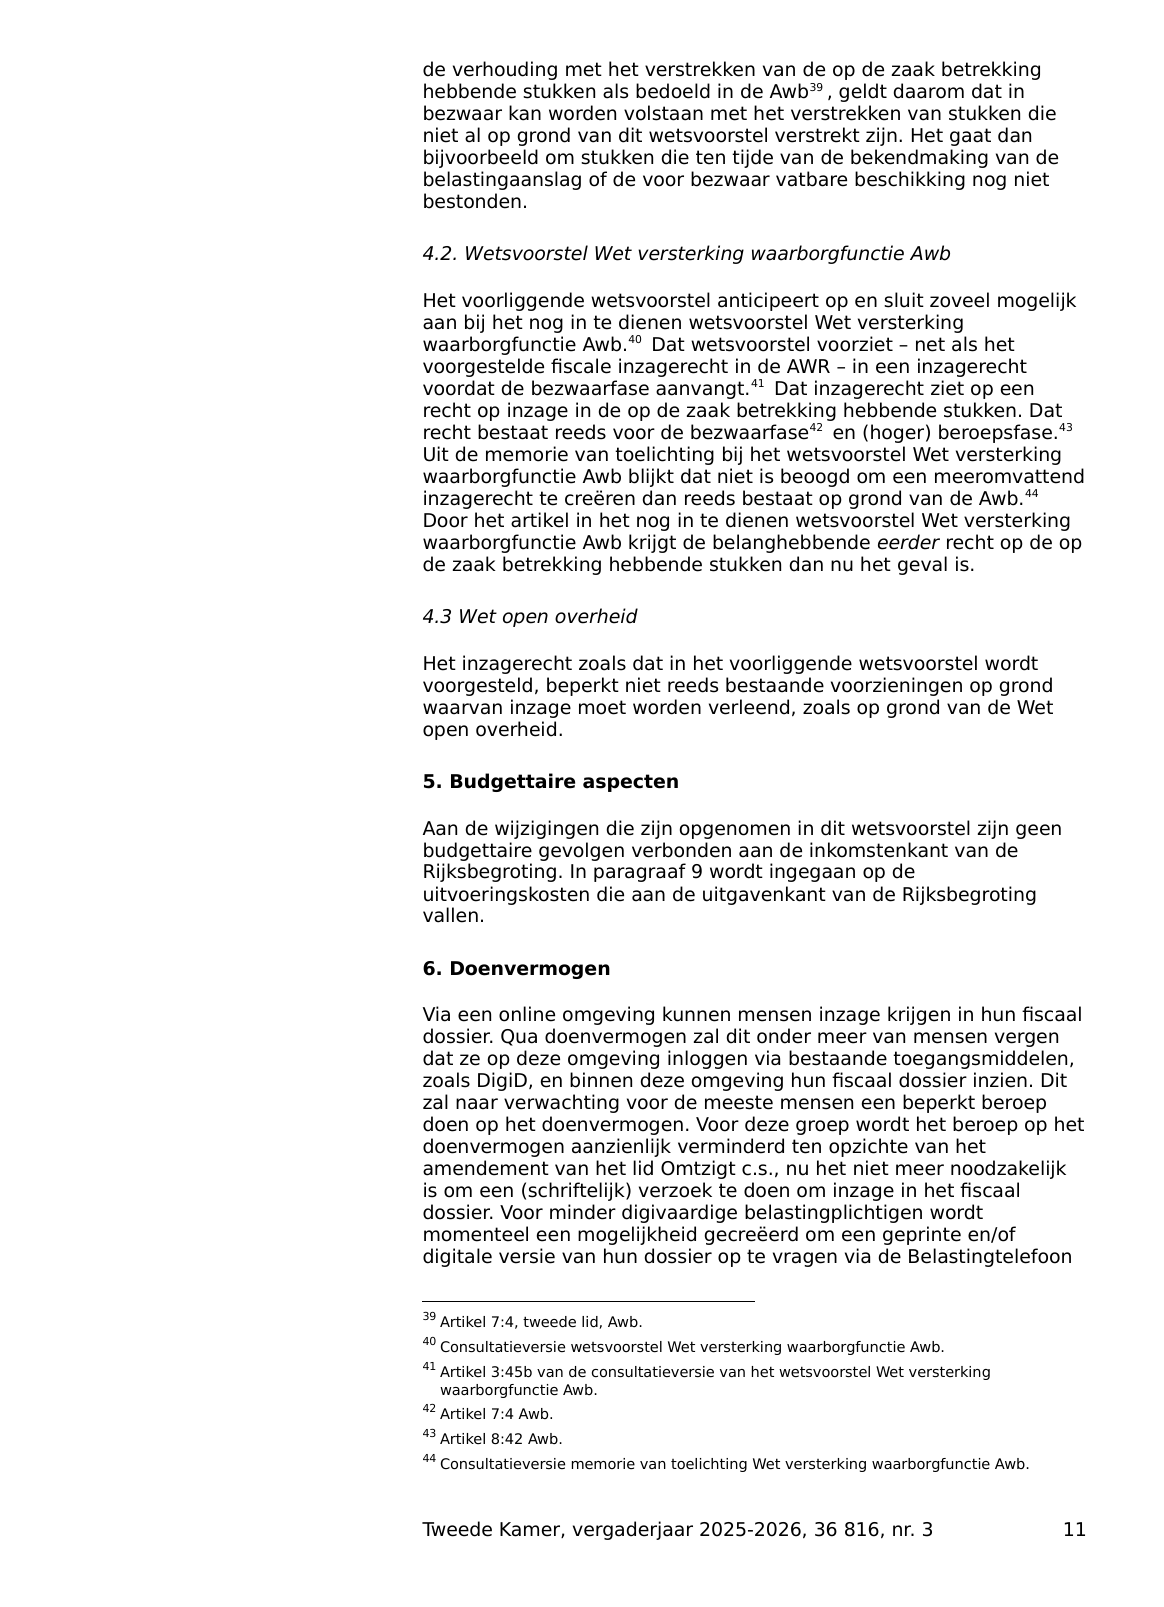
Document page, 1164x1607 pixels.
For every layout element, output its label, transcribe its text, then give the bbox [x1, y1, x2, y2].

text Het voorliggende wetsvoorstel anticipeert op en sluit zoveel mogelijk aan bij het nog in te dienen wetsvoorstel Wet versterking waarborgfunctie Awb. Dat wetsvoorstel voorziet – net als het voorgestelde fiscale inzagerecht in de AWR – in een inzagerecht voordat de bezwaarfase aanvangt. Dat inzagerecht ziet op een recht op inzage in de op de zaak betrekking hebbende stukken. Dat recht bestaat reeds voor de bezwaarfase en (hoger) beroepsfase. Uit de memorie van toelichting bij het wetsvoorstel Wet versterking waarborgfunctie Awb blijkt dat niet is beoogd om een meeromvattend inzagerecht te creëren dan reeds bestaat op grond van de Awb. Door het artikel in het nog in te dienen wetsvoorstel Wet versterking waarborgfunctie Awb krijgt de belanghebbende eerder recht op de op de zaak betrekking hebbende stukken dan nu het geval is. [422, 290, 1087, 576]
subtitle 5. Budgettaire aspecten [422, 771, 1087, 792]
subtitle 4.3 Wet open overheid [422, 606, 1087, 628]
text Aan de wijzigingen die zijn opgenomen in dit wetsvoorstel zijn geen budgettaire gevolgen verbonden aan de inkomstenkant van de Rijksbegroting. In paragraaf 9 wordt ingegaan op de uitvoeringskosten die aan de uitgavenkant van de Rijksbegroting vallen. [422, 817, 1087, 927]
text Artikel 7:4, tweede lid, Awb. [422, 1310, 1087, 1332]
text de verhouding met het verstrekken van de op de zaak betrekking hebbende stukken als bedoeld in de Awb, geldt daarom dat in bezwaar kan worden volstaan met het verstrekken van stukken die niet al op grond van dit wetsvoorstel verstrekt zijn. Het gaat dan bijvoorbeeld om stukken die ten tijde van de bekendmaking van de belastingaanslag of de voor bezwaar vatbare beschikking nog niet bestonden. [422, 59, 1087, 213]
text Via een online omgeving kunnen mensen inzage krijgen in hun fiscaal dossier. Qua doenvermogen zal dit onder meer van mensen vergen dat ze op deze omgeving inloggen via bestaande toegangsmiddelen, zoals DigiD, en binnen deze omgeving hun fiscaal dossier inzien. Dit zal naar verwachting voor de meeste mensen een beperkt beroep doen op het doenvermogen. Voor deze groep wordt het beroep op het doenvermogen aanzienlijk verminderd ten opzichte van het amendement van het lid Omtzigt c.s., nu het niet meer noodzakelijk is om een (schriftelijk) verzoek te doen om inzage in het fiscaal dossier. Voor minder digivaardige belastingplichtigen wordt momenteel een mogelijkheid gecreëerd om een geprinte en/of digitale versie van hun dossier op te vragen via de Belastingtelefoon [422, 1004, 1087, 1268]
text Artikel 8:42 Awb. [422, 1427, 1087, 1449]
text Artikel 7:4 Awb. [422, 1402, 1087, 1424]
text Artikel 3:45b van de consultatieversie van het wetsvoorstel Wet versterking waarborgfunctie Awb. [422, 1360, 1087, 1399]
subtitle 6. Doenvermogen [422, 957, 1087, 979]
text Consultatieversie memorie van toelichting Wet versterking waarborgfunctie Awb. [422, 1452, 1087, 1474]
subtitle 4.2. Wetsvoorstel Wet versterking waarborgfunctie Awb [422, 243, 1087, 265]
text Consultatieversie wetsvoorstel Wet versterking waarborgfunctie Awb. [422, 1335, 1087, 1357]
text Het inzagerecht zoals dat in het voorliggende wetsvoorstel wordt voorgesteld, beperkt niet reeds bestaande voorzieningen op grond waarvan inzage moet worden verleend, zoals op grond van de Wet open overheid. [422, 653, 1087, 741]
